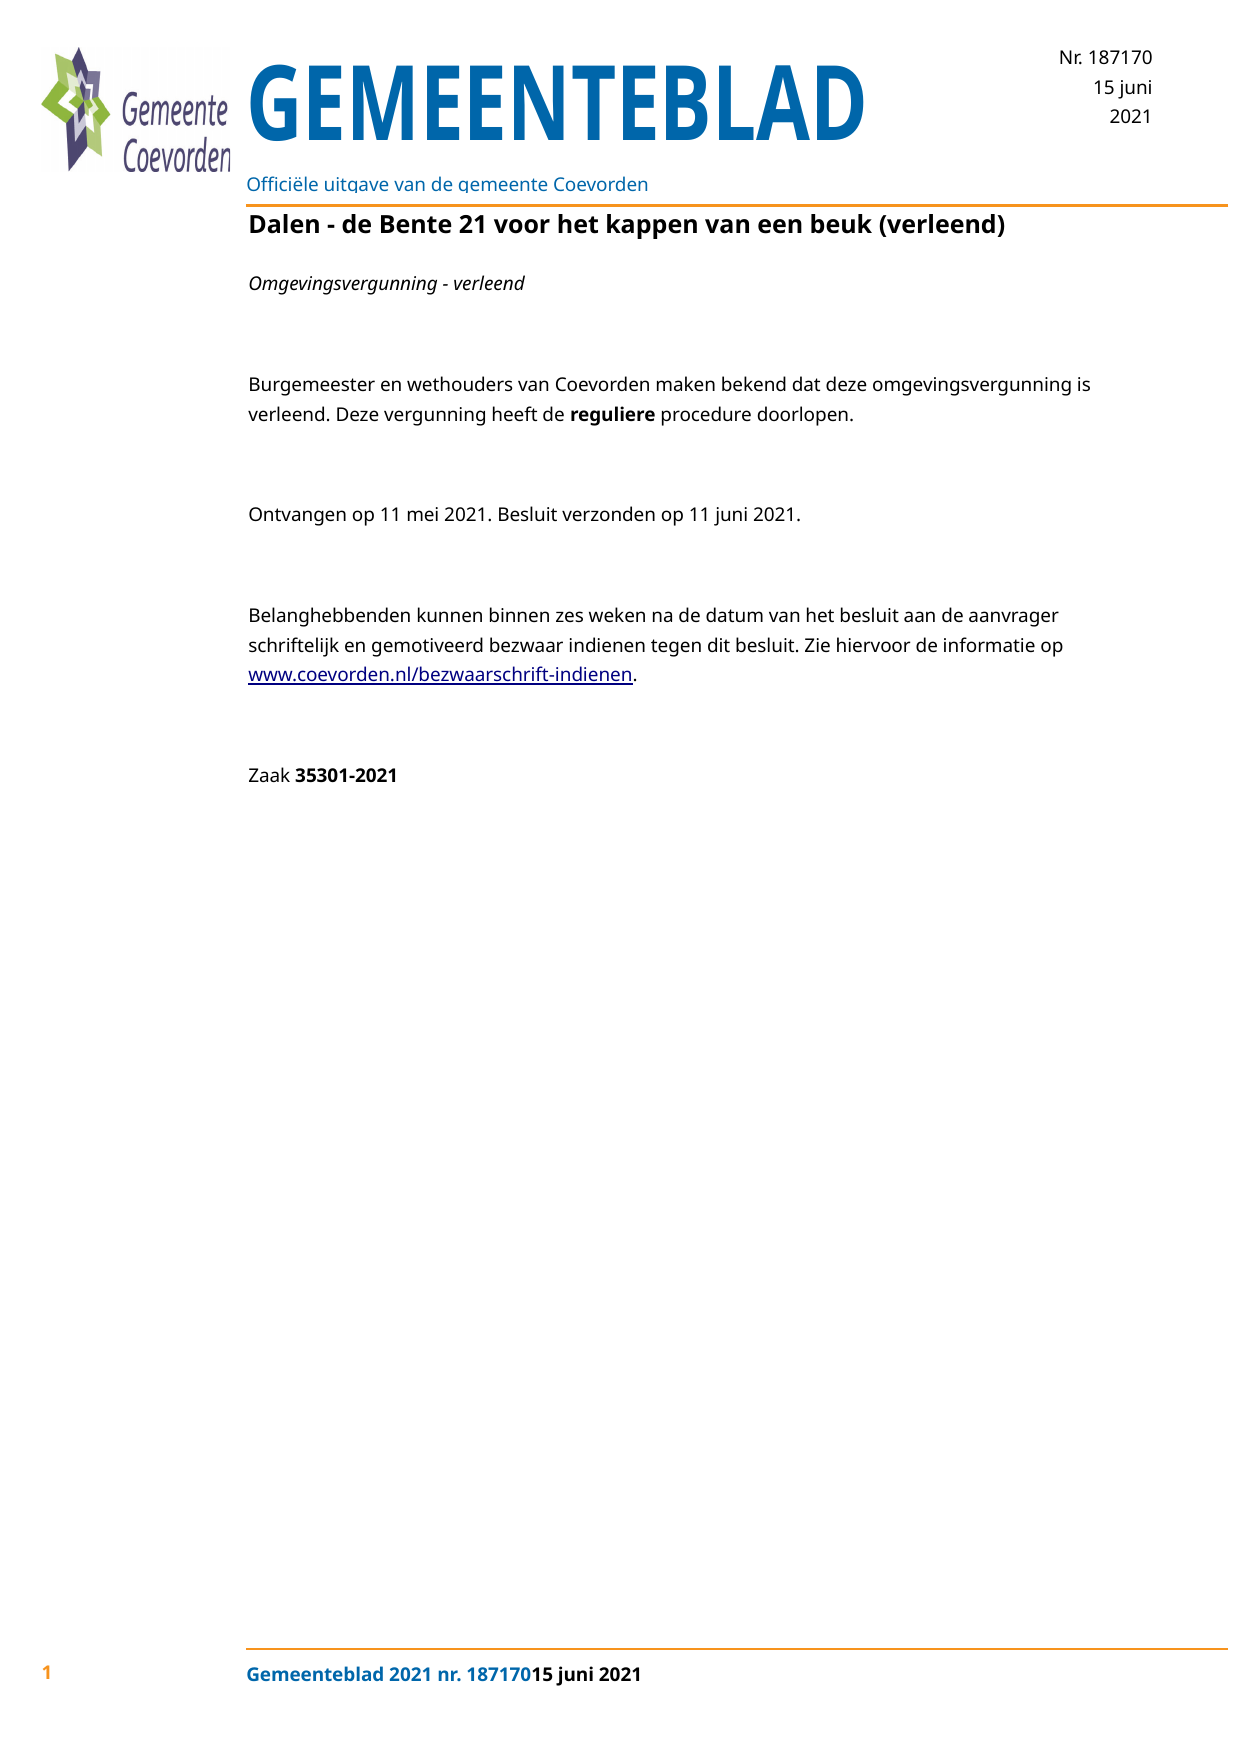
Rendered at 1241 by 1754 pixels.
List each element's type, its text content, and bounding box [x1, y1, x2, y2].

picture [41, 47, 231, 172]
text Dalen - de Bente 21 voor het kappen van een beuk (verleend) [248, 207, 1152, 241]
text Zaak 35301-2021 [248, 762, 1152, 788]
text Omgevingsvergunning - verleend [248, 270, 1152, 296]
text Ontvangen op 11 mei 2021. Besluit verzonden op 11 juni 2021. [248, 502, 1152, 527]
text Belanghebbenden kunnen binnen zes weken na de datum van het besluit aan de aanvrager schriftelijk en gemotiveerd bezwaar indienen tegen dit besluit. Zie hiervoor de informatie op www.coevorden.nl/bezwaarschrift-indienen. [248, 602, 1152, 687]
text Burgemeester en wethouders van Coevorden maken bekend dat deze omgevingsvergunning is verleend. Deze vergunning heeft de reguliere procedure doorlopen. [248, 371, 1152, 426]
